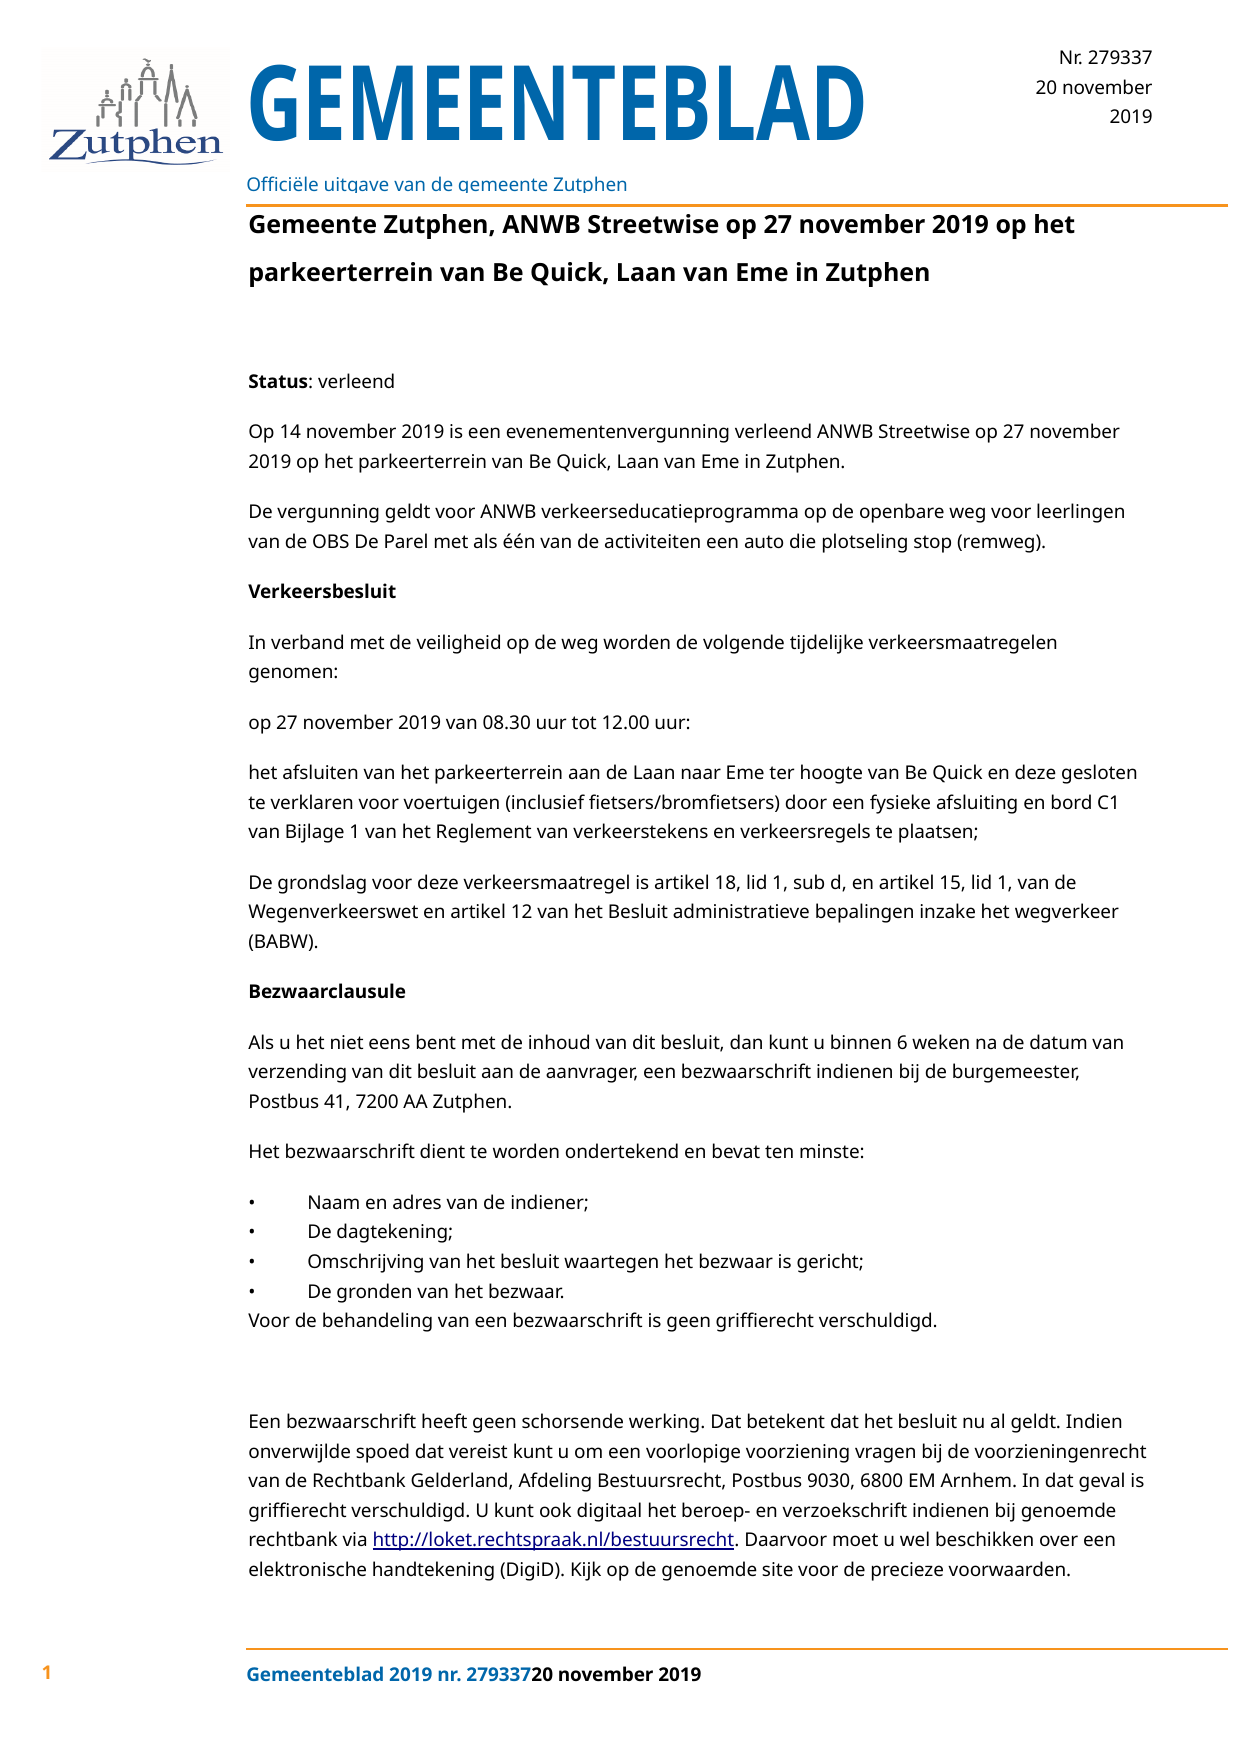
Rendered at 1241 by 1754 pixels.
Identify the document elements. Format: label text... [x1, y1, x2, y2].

text Het bezwaarschrift dient te worden ondertekend en bevat ten minste: [248, 1139, 1152, 1164]
text In verband met de veiligheid op de weg worden de volgende tijdelijke verkeersmaatregelen genomen: [248, 629, 1152, 684]
text De vergunning geldt voor ANWB verkeerseducatieprogramma op de openbare weg voor leerlingen van de OBS De Parel met als één van de activiteiten een auto die plotseling stop (remweg). [248, 499, 1152, 554]
text op 27 november 2019 van 08.30 uur tot 12.00 uur: [248, 709, 1152, 735]
text Gemeente Zutphen, ANWB Streetwise op 27 november 2019 op het parkeerterrein van Be Quick, Laan van Eme in Zutphen [248, 207, 1152, 288]
picture [41, 47, 231, 172]
list De gronden van het bezwaar. [248, 1278, 1152, 1304]
list Omschrijving van het besluit waartegen het bezwaar is gericht; [248, 1248, 1152, 1274]
text Verkeersbesluit [248, 579, 1152, 604]
list De dagtekening; [248, 1219, 1152, 1244]
text Bezwaarclausule [248, 979, 1152, 1004]
text Voor de behandeling van een bezwaarschrift is geen griffierecht verschuldigd. [248, 1307, 1152, 1333]
list Naam en adres van de indiener; [248, 1189, 1152, 1215]
text Status: verleend [248, 368, 1152, 394]
text Een bezwaarschrift heeft geen schorsende werking. Dat betekent dat het besluit nu al geldt. Indien onverwijlde spoed dat vereist kunt u om een voorlopige voorziening vragen bij de voorzieningenrecht van de Rechtbank Gelderland, Afdeling Bestuursrecht, Postbus 9030, 6800 EM Arnhem. In dat geval is griffierecht verschuldigd. U kunt ook digitaal het beroep- en verzoekschrift indienen bij genoemde rechtbank via http://loket.rechtspraak.nl/bestuursrecht. Daarvoor moet u wel beschikken over een elektronische handtekening (DigiD). Kijk op de genoemde site voor de precieze voorwaarden. [248, 1408, 1152, 1582]
text De grondslag voor deze verkeersmaatregel is artikel 18, lid 1, sub d, en artikel 15, lid 1, van de Wegenverkeerswet en artikel 12 van het Besluit administratieve bepalingen inzake het wegverkeer (BABW). [248, 869, 1152, 954]
text het afsluiten van het parkeerterrein aan de Laan naar Eme ter hoogte van Be Quick en deze gesloten te verklaren voor voertuigen (inclusief fietsers/bromfietsers) door een fysieke afsluiting en bord C1 van Bijlage 1 van het Reglement van verkeerstekens en verkeersregels te plaatsen; [248, 759, 1152, 844]
text Op 14 november 2019 is een evenementenvergunning verleend ANWB Streetwise op 27 november 2019 op het parkeerterrein van Be Quick, Laan van Eme in Zutphen. [248, 419, 1152, 474]
text Als u het niet eens bent met de inhoud van dit besluit, dan kunt u binnen 6 weken na de datum van verzending van dit besluit aan de aanvrager, een bezwaarschrift indienen bij de burgemeester, Postbus 41, 7200 AA Zutphen. [248, 1029, 1152, 1114]
